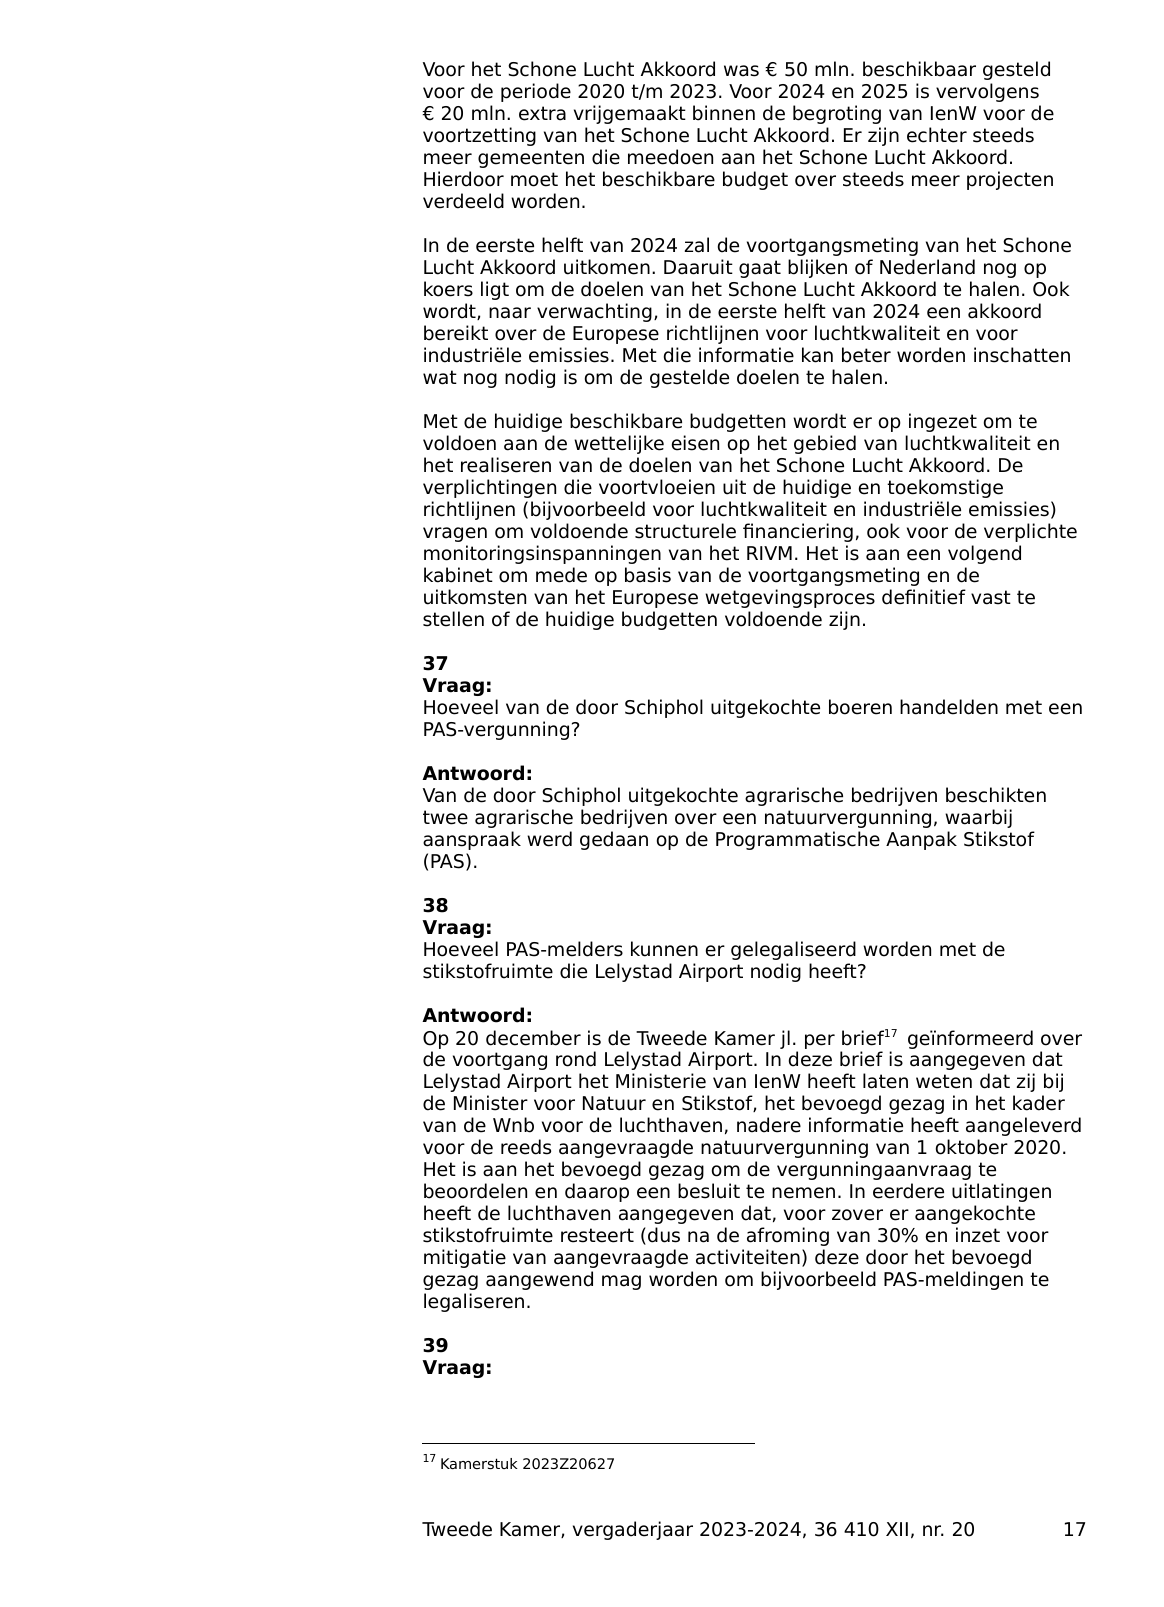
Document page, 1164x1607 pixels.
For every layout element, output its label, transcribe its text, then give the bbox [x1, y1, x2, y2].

text Vraag: [422, 1357, 1087, 1379]
text 39 [422, 1335, 1087, 1357]
text Met de huidige beschikbare budgetten wordt er op ingezet om te voldoen aan de wettelijke eisen op het gebied van luchtkwaliteit en het realiseren van de doelen van het Schone Lucht Akkoord. De verplichtingen die voortvloeien uit de huidige en toekomstige richtlijnen (bijvoorbeeld voor luchtkwaliteit en industriële emissies) vragen om voldoende structurele financiering, ook voor de verplichte monitoringsinspanningen van het RIVM. Het is aan een volgend kabinet om mede op basis van de voortgangsmeting en de uitkomsten van het Europese wetgevingsproces definitief vast te stellen of de huidige budgetten voldoende zijn. [422, 411, 1087, 631]
text Hoeveel PAS-melders kunnen er gelegaliseerd worden met de stikstofruimte die Lelystad Airport nodig heeft? [422, 939, 1087, 983]
text In de eerste helft van 2024 zal de voortgangsmeting van het Schone Lucht Akkoord uitkomen. Daaruit gaat blijken of Nederland nog op koers ligt om de doelen van het Schone Lucht Akkoord te halen. Ook wordt, naar verwachting, in de eerste helft van 2024 een akkoord bereikt over de Europese richtlijnen voor luchtkwaliteit en voor industriële emissies. Met die informatie kan beter worden inschatten wat nog nodig is om de gestelde doelen te halen. [422, 235, 1087, 389]
text 38 [422, 895, 1087, 917]
text Voor het Schone Lucht Akkoord was € 50 mln. beschikbaar gesteld voor de periode 2020 t/m 2023. Voor 2024 en 2025 is vervolgens € 20 mln. extra vrijgemaakt binnen de begroting van IenW voor de voortzetting van het Schone Lucht Akkoord. Er zijn echter steeds meer gemeenten die meedoen aan het Schone Lucht Akkoord. Hierdoor moet het beschikbare budget over steeds meer projecten verdeeld worden. [422, 59, 1087, 213]
text Kamerstuk 2023Z20627 [422, 1452, 1087, 1474]
text 37 [422, 653, 1087, 675]
text Hoeveel van de door Schiphol uitgekochte boeren handelden met een PAS-vergunning? [422, 697, 1087, 741]
text Antwoord: [422, 763, 1087, 785]
text Vraag: [422, 675, 1087, 697]
text Op 20 december is de Tweede Kamer jl. per brief geïnformeerd over de voortgang rond Lelystad Airport. In deze brief is aangegeven dat Lelystad Airport het Ministerie van IenW heeft laten weten dat zij bij de Minister voor Natuur en Stikstof, het bevoegd gezag in het kader van de Wnb voor de luchthaven, nadere informatie heeft aangeleverd voor de reeds aangevraagde natuurvergunning van 1 oktober 2020. Het is aan het bevoegd gezag om de vergunningaanvraag te beoordelen en daarop een besluit te nemen. In eerdere uitlatingen heeft de luchthaven aangegeven dat, voor zover er aangekochte stikstofruimte resteert (dus na de afroming van 30% en inzet voor mitigatie van aangevraagde activiteiten) deze door het bevoegd gezag aangewend mag worden om bijvoorbeeld PAS-meldingen te legaliseren. [422, 1027, 1087, 1313]
text Van de door Schiphol uitgekochte agrarische bedrijven beschikten twee agrarische bedrijven over een natuurvergunning, waarbij aanspraak werd gedaan op de Programmatische Aanpak Stikstof (PAS). [422, 785, 1087, 873]
text Vraag: [422, 917, 1087, 939]
text Antwoord: [422, 1005, 1087, 1027]
